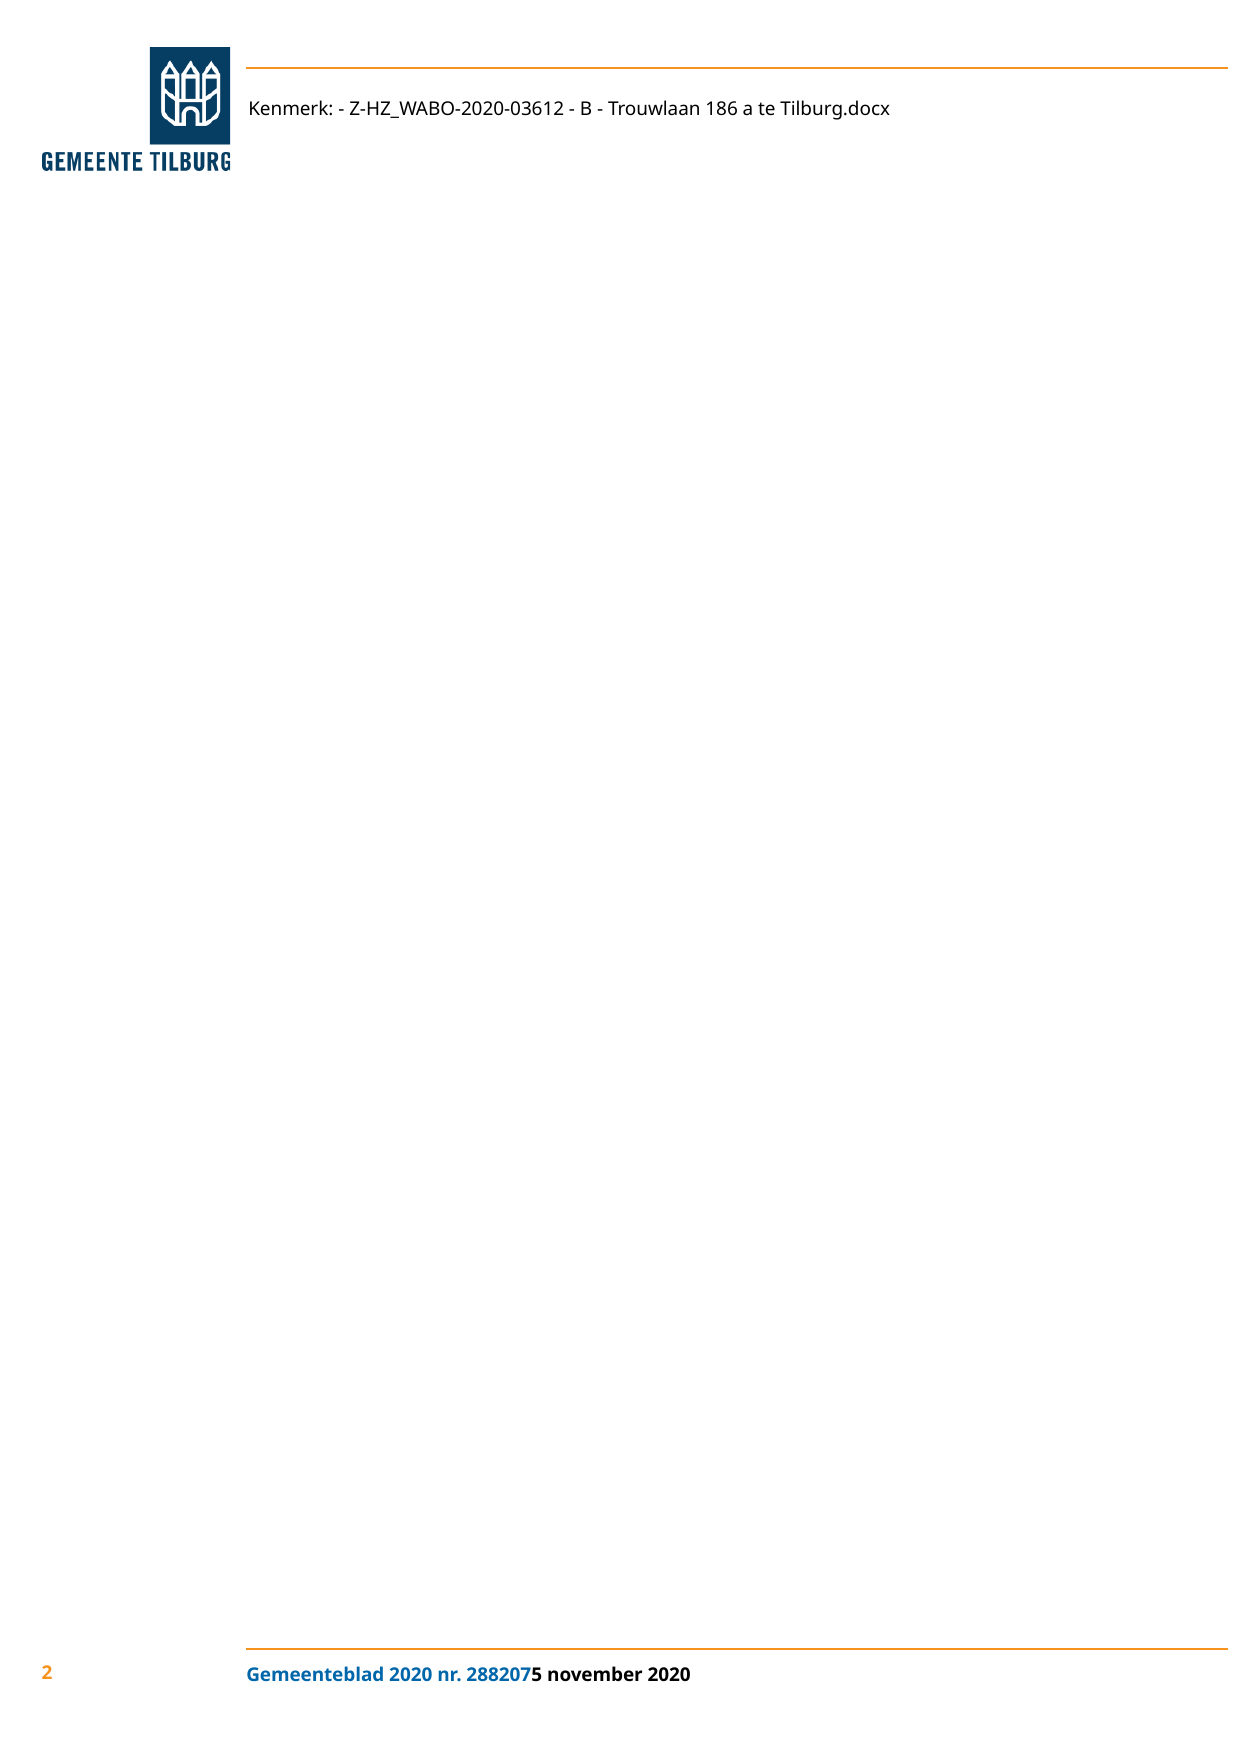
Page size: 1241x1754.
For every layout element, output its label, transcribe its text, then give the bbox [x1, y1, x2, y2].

picture [41, 47, 231, 172]
text Kenmerk: - Z-HZ_WABO-2020-03612 - B - Trouwlaan 186 a te Tilburg.docx [248, 95, 1152, 121]
